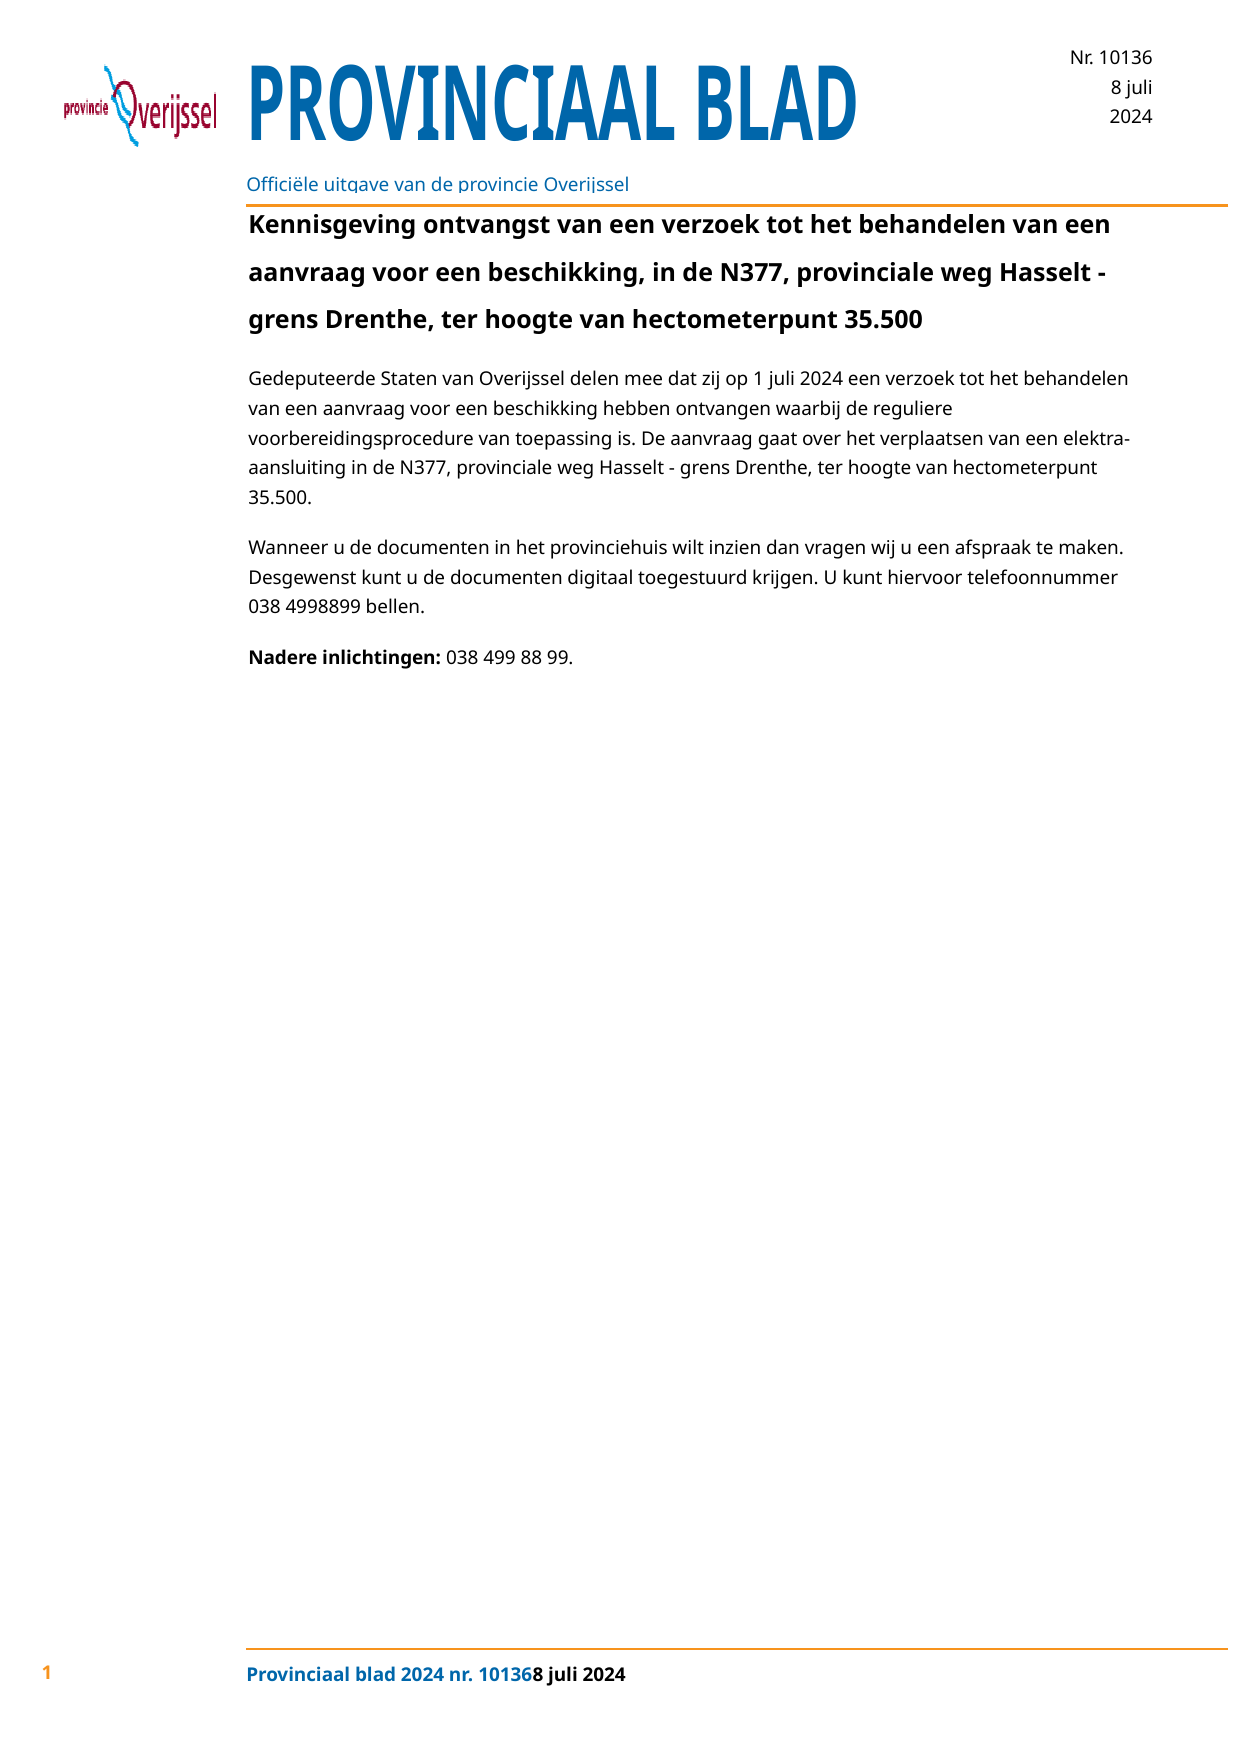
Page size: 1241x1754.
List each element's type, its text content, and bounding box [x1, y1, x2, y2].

text Gedeputeerde Staten van Overijssel delen mee dat zij op 1 juli 2024 een verzoek tot het behandelen van een aanvraag voor een beschikking hebben ontvangen waarbij de reguliere voorbereidingsprocedure van toepassing is. De aanvraag gaat over het verplaatsen van een elektra-aansluiting in de N377, provinciale weg Hasselt - grens Drenthe, ter hoogte van hectometerpunt 35.500. [248, 366, 1152, 509]
text Nadere inlichtingen: 038 499 88 99. [248, 644, 1152, 669]
text Kennisgeving ontvangst van een verzoek tot het behandelen van een aanvraag voor een beschikking, in de N377, provinciale weg Hasselt - grens Drenthe, ter hoogte van hectometerpunt 35.500 [248, 207, 1152, 336]
picture [41, 47, 231, 172]
text Wanneer u de documenten in het provinciehuis wilt inzien dan vragen wij u een afspraak te maken. Desgewenst kunt u de documenten digitaal toegestuurd krijgen. U kunt hiervoor telefoonnummer 038 4998899 bellen. [248, 534, 1152, 619]
